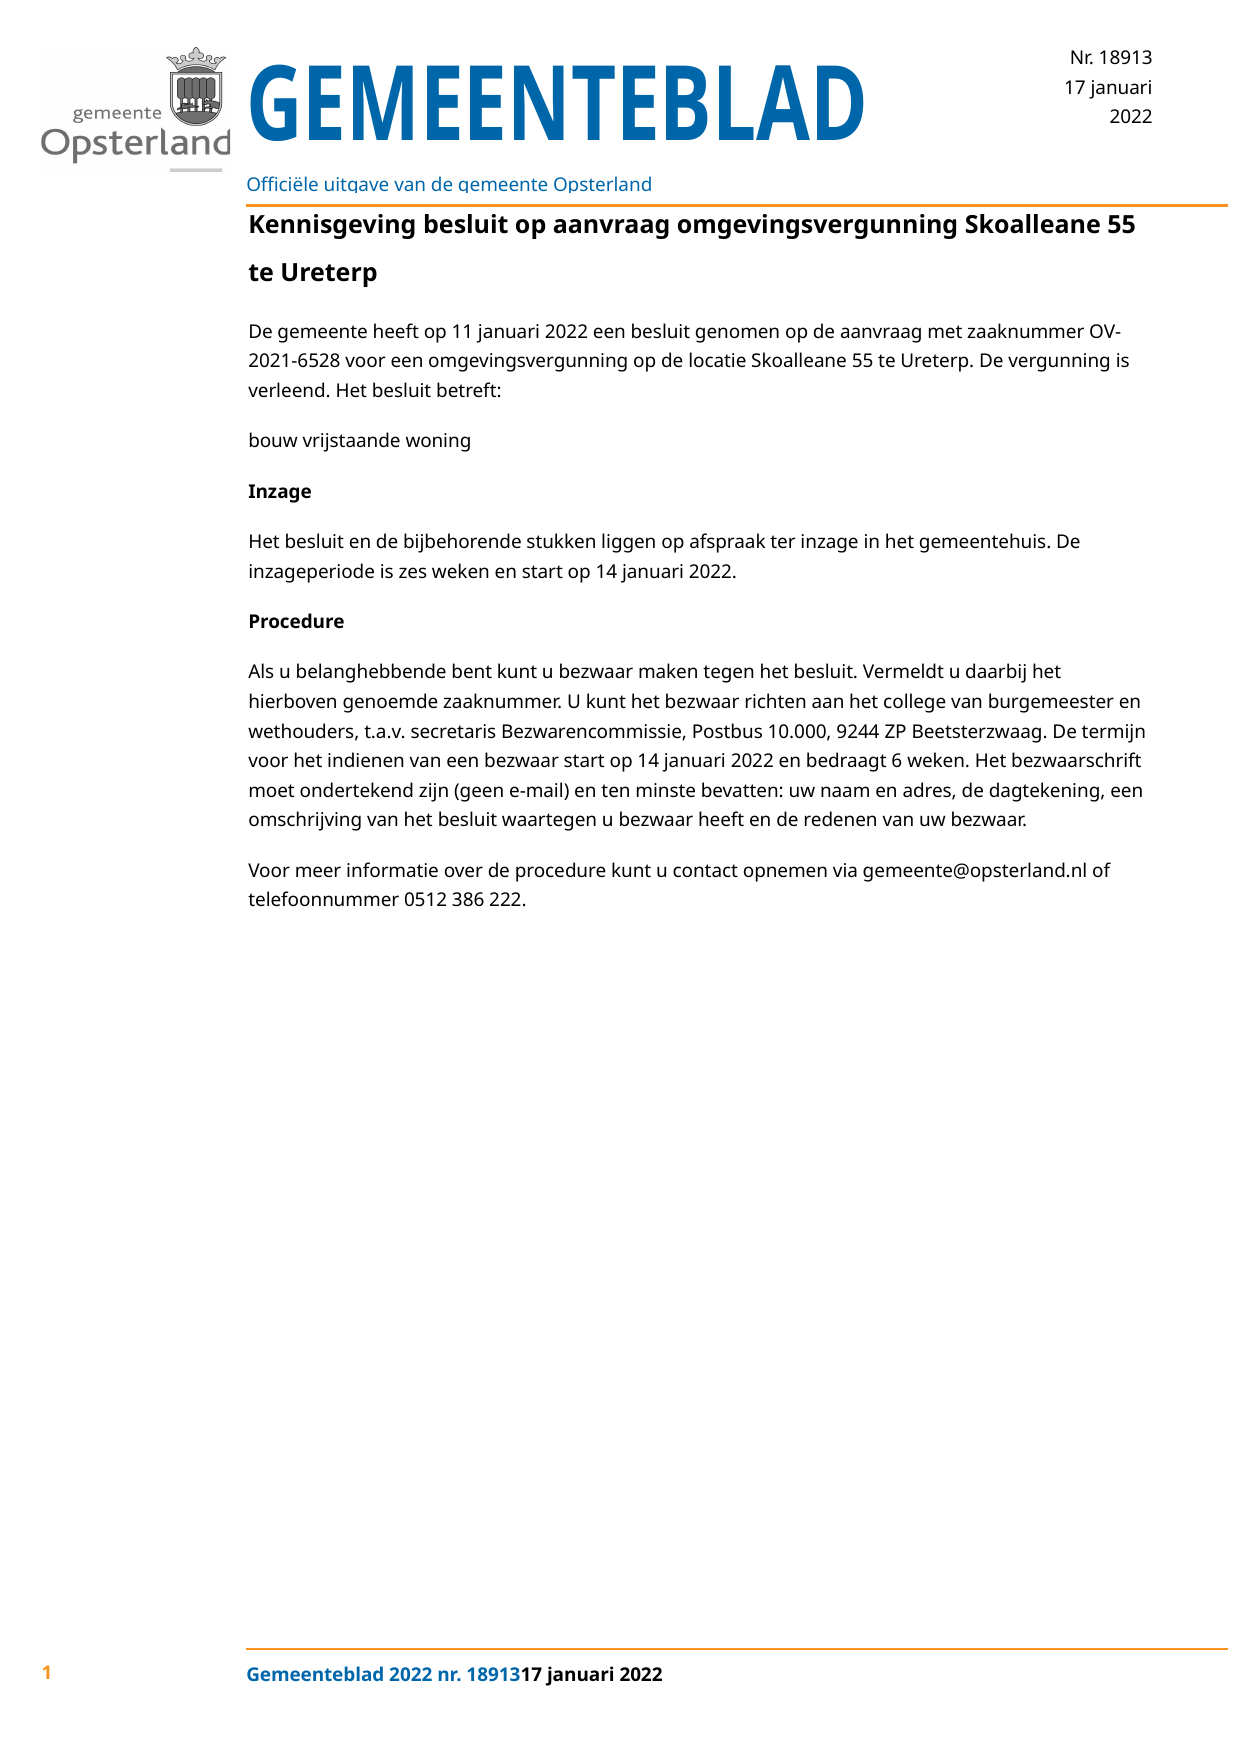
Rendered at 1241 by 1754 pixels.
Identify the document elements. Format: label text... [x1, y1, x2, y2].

text Het besluit en de bijbehorende stukken liggen op afspraak ter inzage in het gemeentehuis. De inzageperiode is zes weken en start op 14 januari 2022. [248, 528, 1152, 584]
text De gemeente heeft op 11 januari 2022 een besluit genomen op de aanvraag met zaaknummer OV-2021-6528 voor een omgevingsvergunning op de locatie Skoalleane 55 te Ureterp. De vergunning is verleend. Het besluit betreft: [248, 318, 1152, 403]
text bouw vrijstaande woning [248, 427, 1152, 453]
text Inzage [248, 478, 1152, 504]
text Kennisgeving besluit op aanvraag omgevingsvergunning Skoalleane 55 te Ureterp [248, 207, 1152, 288]
text Procedure [248, 608, 1152, 634]
text Voor meer informatie over de procedure kunt u contact opnemen via gemeente@opsterland.nl of telefoonnummer 0512 386 222. [248, 857, 1152, 912]
picture [41, 47, 231, 172]
text Als u belanghebbende bent kunt u bezwaar maken tegen het besluit. Vermeldt u daarbij het hierboven genoemde zaaknummer. U kunt het bezwaar richten aan het college van burgemeester en wethouders, t.a.v. secretaris Bezwarencommissie, Postbus 10.000, 9244 ZP Beetsterzwaag. De termijn voor het indienen van een bezwaar start op 14 januari 2022 en bedraagt 6 weken. Het bezwaarschrift moet ondertekend zijn (geen e-mail) en ten minste bevatten: uw naam en adres, de dagtekening, een omschrijving van het besluit waartegen u bezwaar heeft en de redenen van uw bezwaar. [248, 659, 1152, 832]
